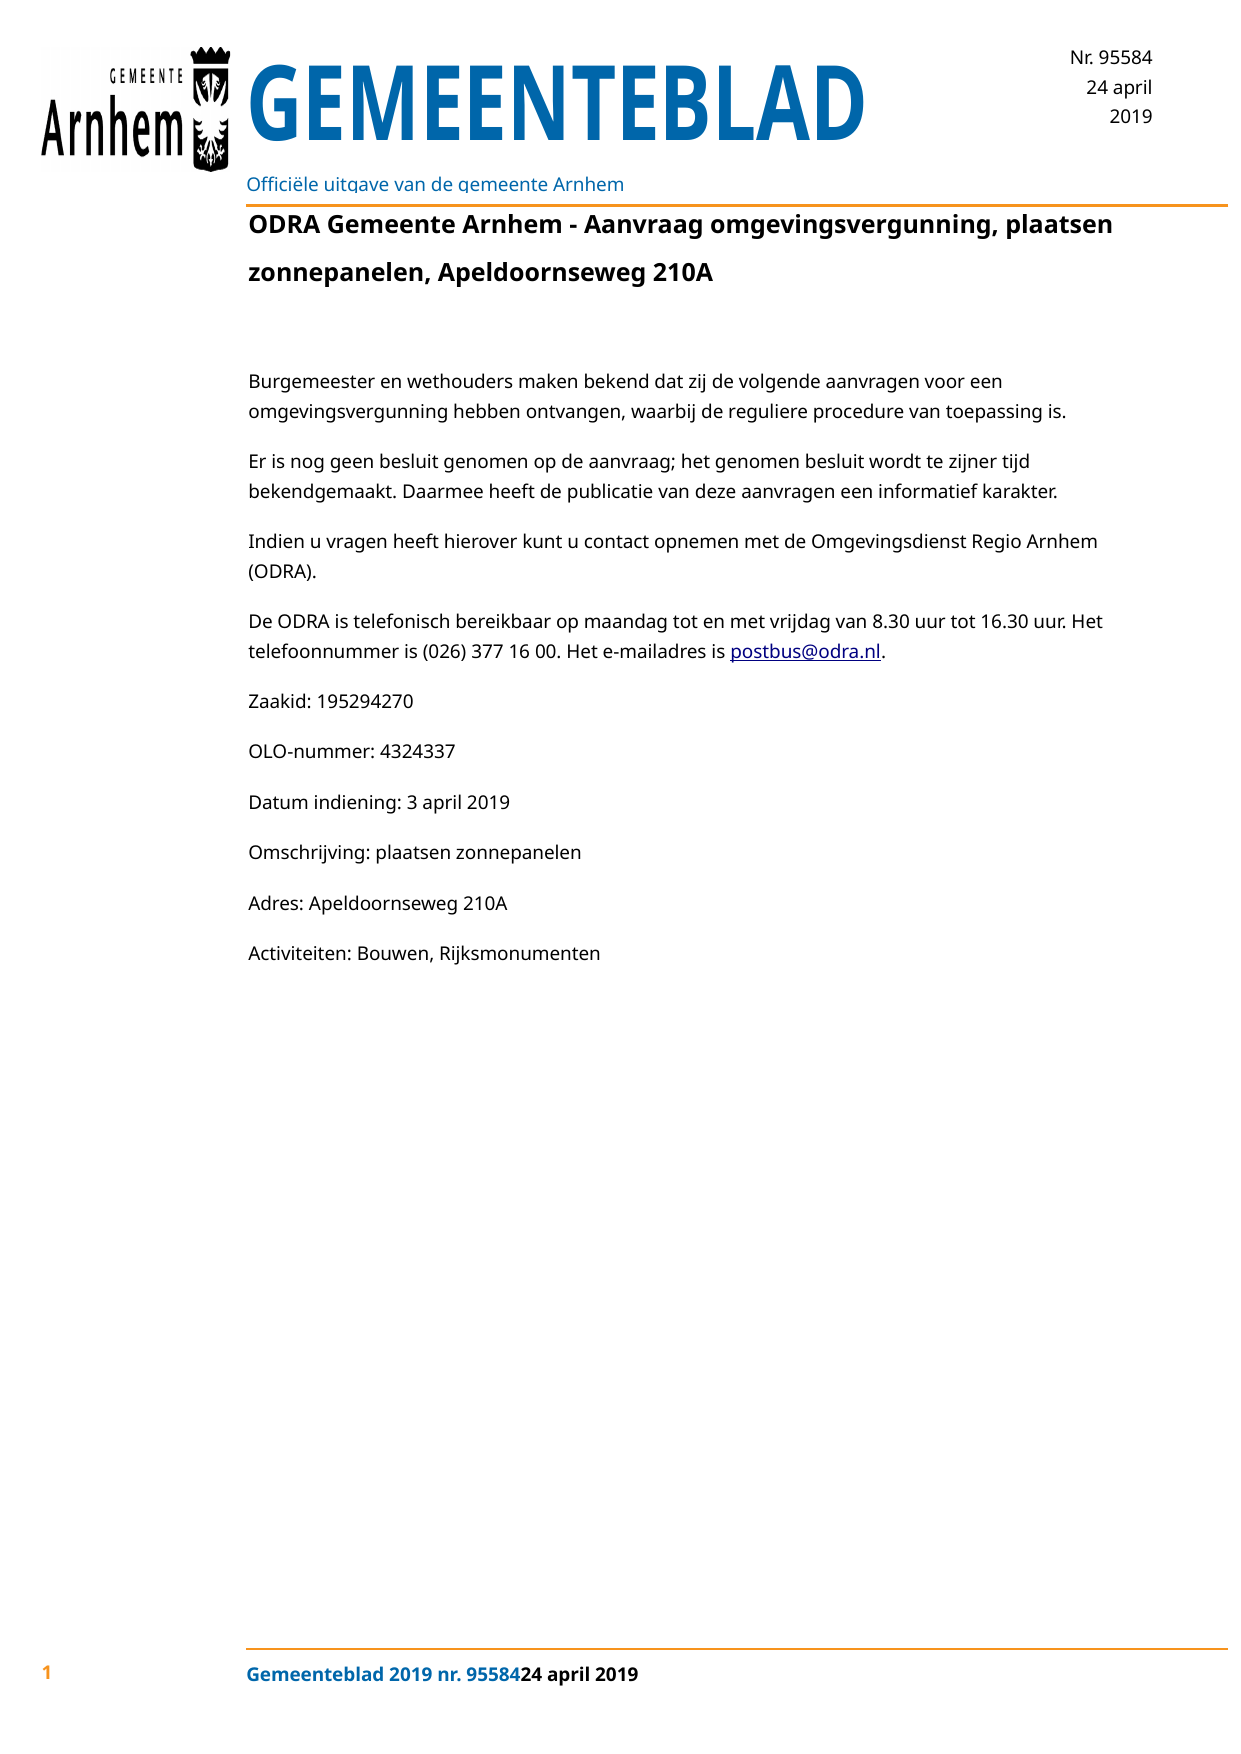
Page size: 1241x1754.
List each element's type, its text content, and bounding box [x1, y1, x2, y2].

text De ODRA is telefonisch bereikbaar op maandag tot en met vrijdag van 8.30 uur tot 16.30 uur. Het telefoonnummer is (026) 377 16 00. Het e-mailadres is postbus@odra.nl. [248, 608, 1152, 664]
text Indien u vragen heeft hierover kunt u contact opnemen met de Omgevingsdienst Regio Arnhem (ODRA). [248, 528, 1152, 584]
text Zaakid: 195294270 [248, 688, 1152, 714]
text Adres: Apeldoornseweg 210A [248, 890, 1152, 916]
text Datum indiening: 3 april 2019 [248, 789, 1152, 815]
text OLO-nummer: 4324337 [248, 739, 1152, 764]
text ODRA Gemeente Arnhem - Aanvraag omgevingsvergunning, plaatsen zonnepanelen, Apeldoornseweg 210A [248, 207, 1152, 288]
text Burgemeester en wethouders maken bekend dat zij de volgende aanvragen voor een omgevingsvergunning hebben ontvangen, waarbij de reguliere procedure van toepassing is. [248, 368, 1152, 424]
text Activiteiten: Bouwen, Rijksmonumenten [248, 940, 1152, 966]
picture [41, 47, 231, 172]
text Er is nog geen besluit genomen op de aanvraag; het genomen besluit wordt te zijner tijd bekendgemaakt. Daarmee heeft de publicatie van deze aanvragen een informatief karakter. [248, 448, 1152, 504]
text Omschrijving: plaatsen zonnepanelen [248, 839, 1152, 865]
